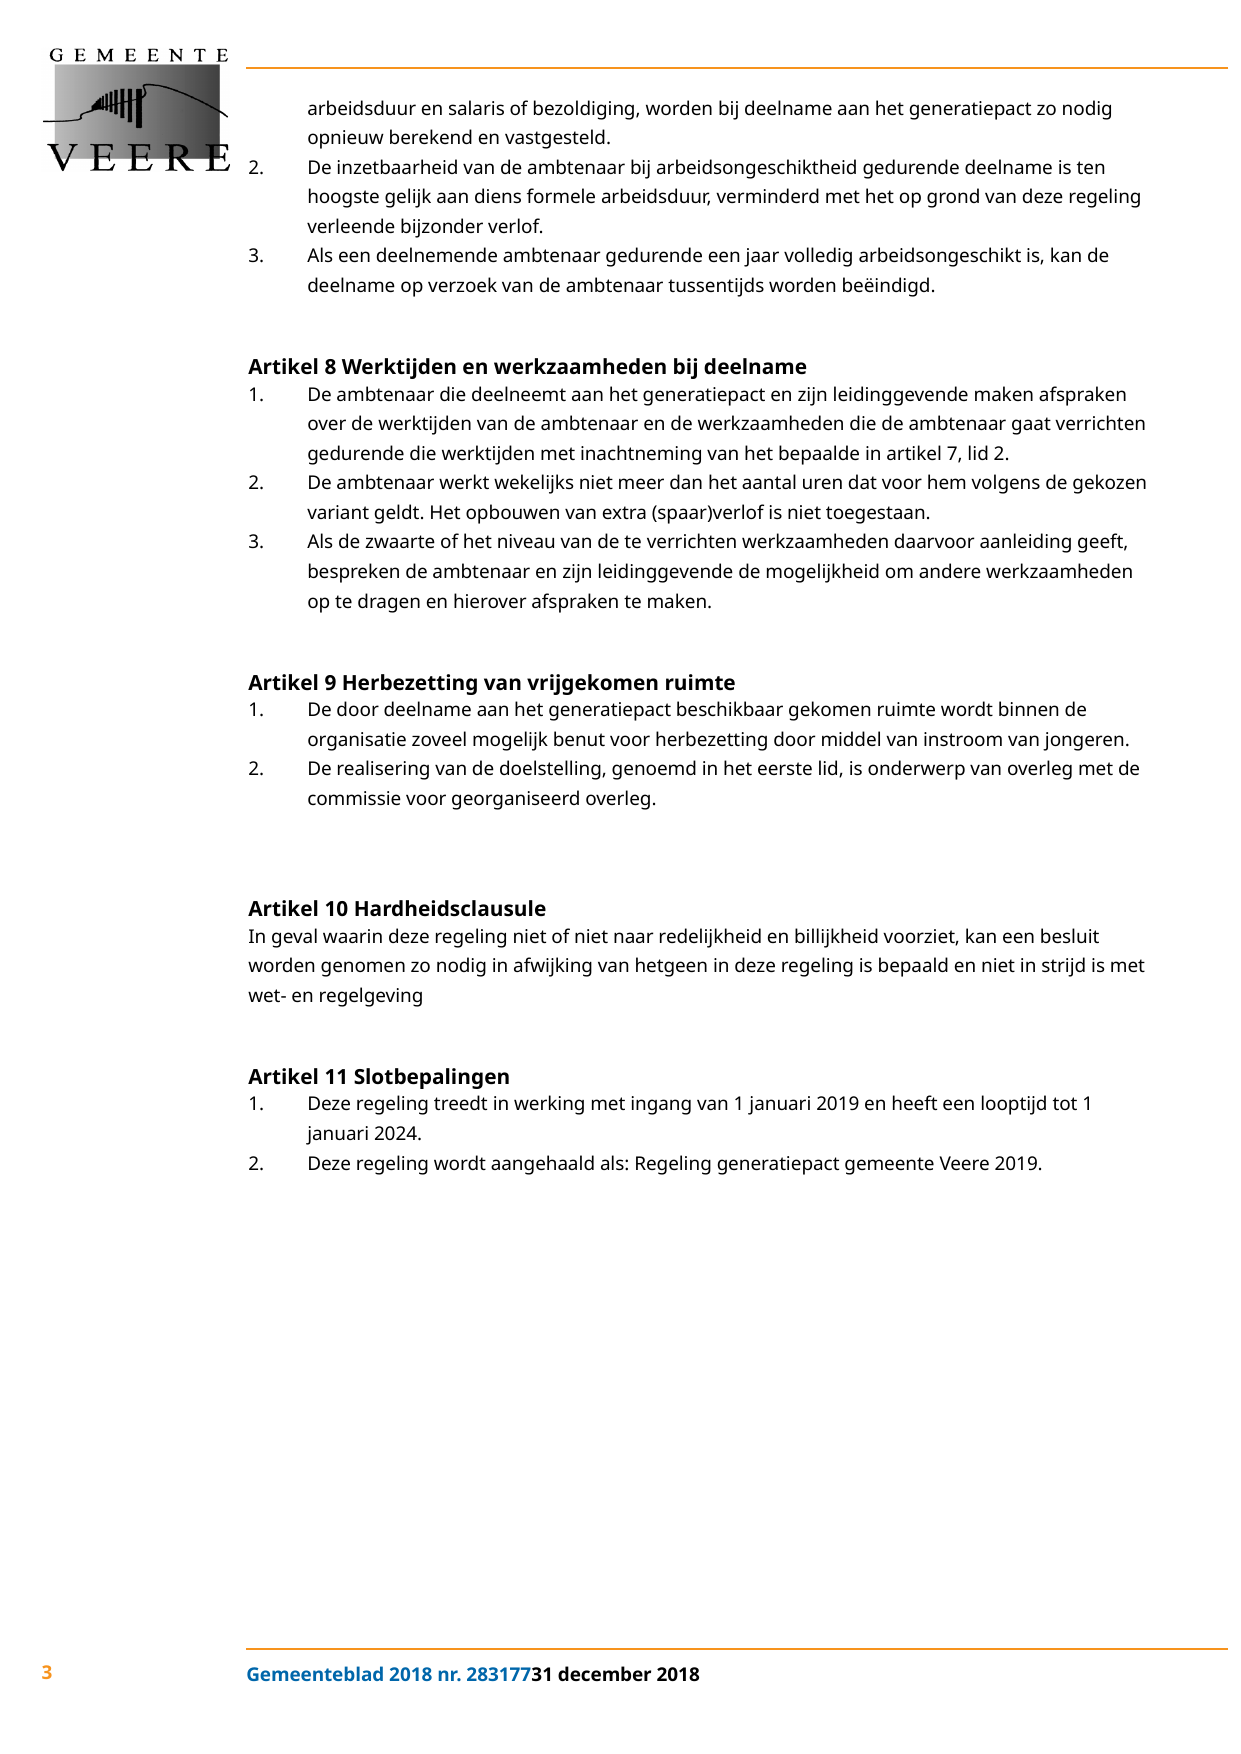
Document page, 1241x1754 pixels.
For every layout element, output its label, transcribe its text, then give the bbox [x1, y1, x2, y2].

text In geval waarin deze regeling niet of niet naar redelijkheid en billijkheid voorziet, kan een besluit worden genomen zo nodig in afwijking van hetgeen in deze regeling is bepaald en niet in strijd is met wet- en regelgeving [248, 923, 1152, 1008]
text Artikel 10 Hardheidsclausule [248, 894, 1152, 923]
list arbeidsduur en salaris of bezoldiging, worden bij deelname aan het generatiepact zo nodig opnieuw berekend en vastgesteld. [248, 95, 1152, 150]
text Artikel 9 Herbezetting van vrijgekomen ruimte [248, 668, 1152, 696]
list De door deelname aan het generatiepact beschikbaar gekomen ruimte wordt binnen de organisatie zoveel mogelijk benut voor herbezetting door middel van instroom van jongeren. [248, 696, 1152, 752]
list Als een deelnemende ambtenaar gedurende een jaar volledig arbeidsongeschikt is, kan de deelname op verzoek van de ambtenaar tussentijds worden beëindigd. [248, 243, 1152, 298]
list Deze regeling treedt in werking met ingang van 1 januari 2019 en heeft een looptijd tot 1 januari 2024. [248, 1091, 1152, 1146]
text Artikel 11 Slotbepalingen [248, 1062, 1152, 1091]
list Als de zwaarte of het niveau van de te verrichten werkzaamheden daarvoor aanleiding geeft, bespreken de ambtenaar en zijn leidinggevende de mogelijkheid om andere werkzaamheden op te dragen en hierover afspraken te maken. [248, 529, 1152, 613]
list De realisering van de doelstelling, genoemd in het eerste lid, is onderwerp van overleg met de commissie voor georganiseerd overleg. [248, 755, 1152, 811]
list De ambtenaar werkt wekelijks niet meer dan het aantal uren dat voor hem volgens de gekozen variant geldt. Het opbouwen van extra (spaar)verlof is niet toegestaan. [248, 469, 1152, 525]
list De inzetbaarheid van de ambtenaar bij arbeidsongeschiktheid gedurende deelname is ten hoogste gelijk aan diens formele arbeidsduur, verminderd met het op grond van deze regeling verleende bijzonder verlof. [248, 154, 1152, 239]
text Artikel 8 Werktijden en werkzaamheden bij deelname [248, 352, 1152, 381]
list De ambtenaar die deelneemt aan het generatiepact en zijn leidinggevende maken afspraken over de werktijden van de ambtenaar en de werkzaamheden die de ambtenaar gaat verrichten gedurende die werktijden met inachtneming van het bepaalde in artikel 7, lid 2. [248, 381, 1152, 466]
list Deze regeling wordt aangehaald als: Regeling generatiepact gemeente Veere 2019. [248, 1150, 1152, 1176]
picture [41, 47, 231, 172]
